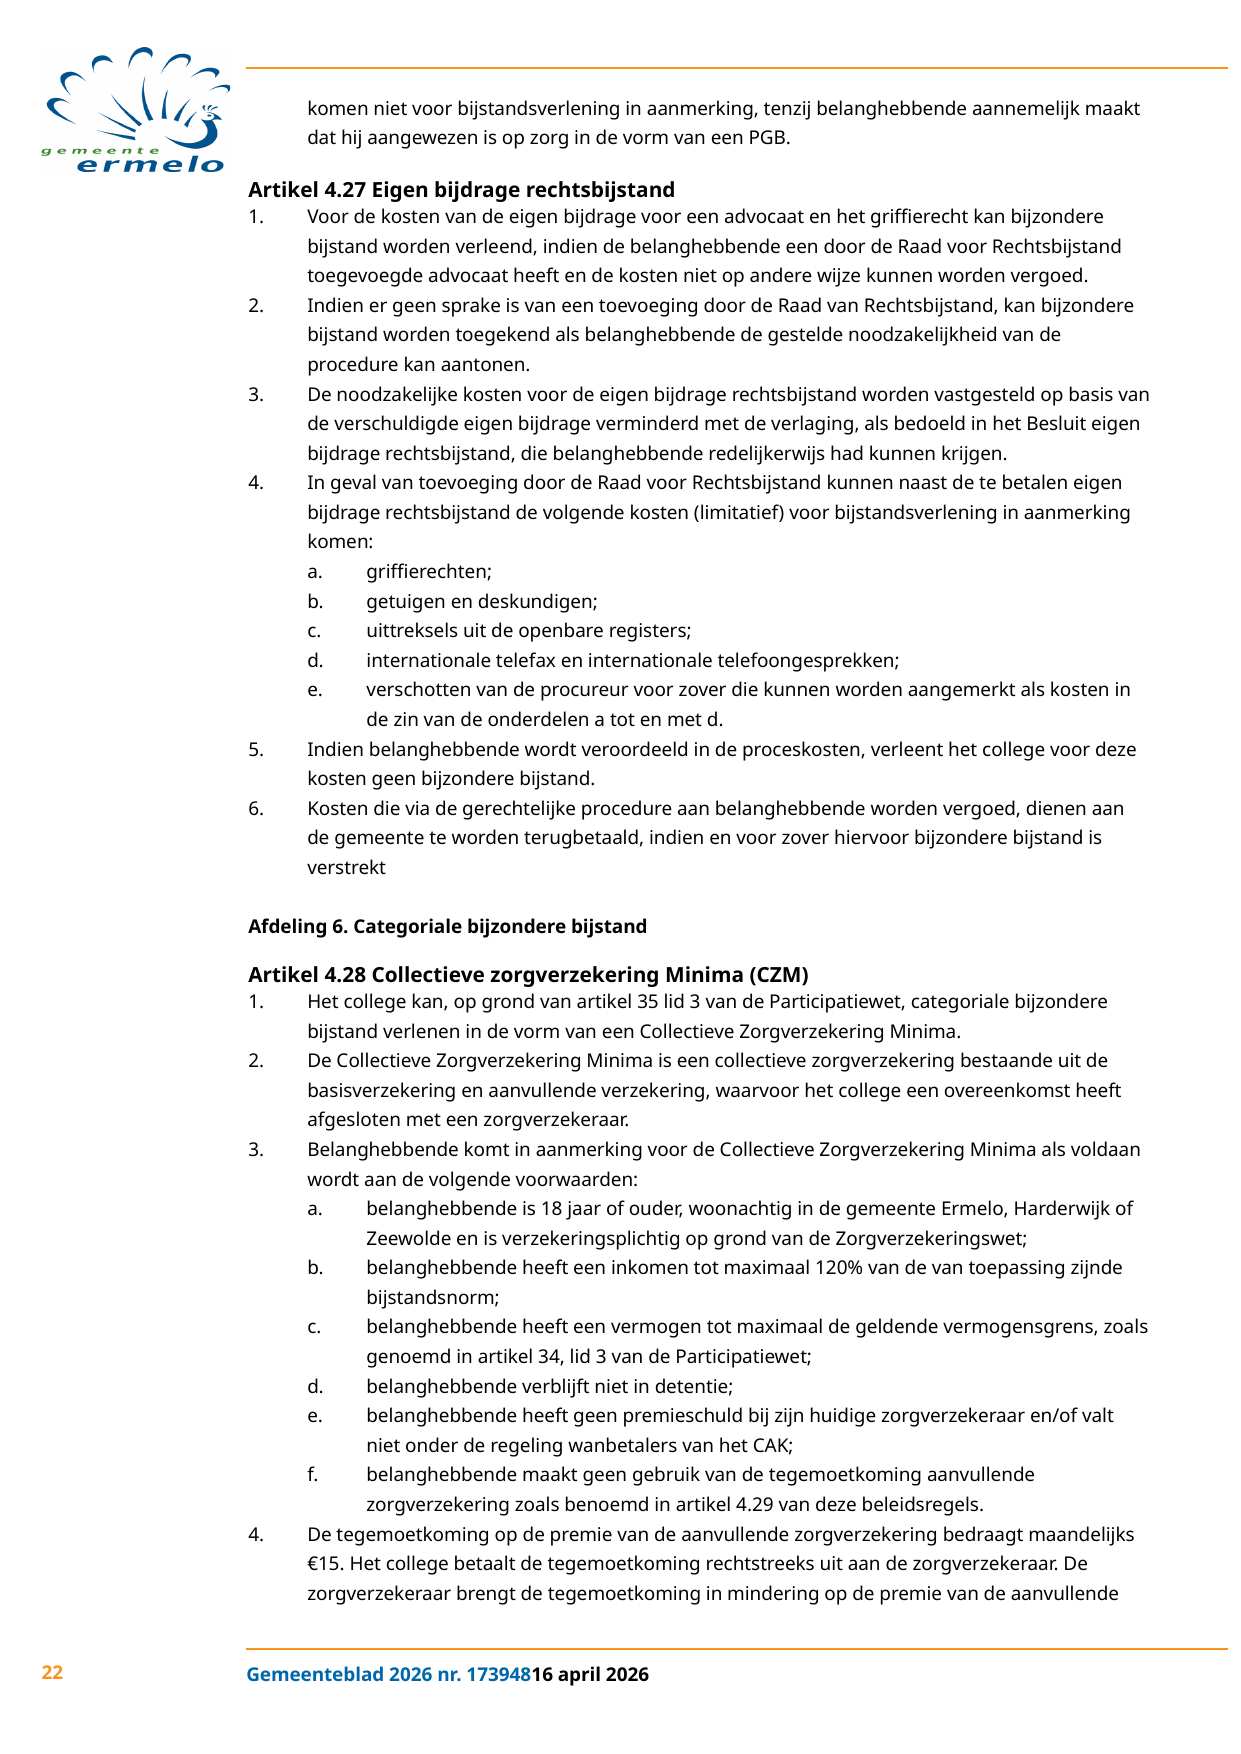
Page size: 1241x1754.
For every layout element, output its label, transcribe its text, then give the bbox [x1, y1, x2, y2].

picture [41, 47, 231, 172]
list belanghebbende verblijft niet in detentie; [307, 1373, 1152, 1398]
text Artikel 4.27 Eigen bijdrage rechtsbijstand [248, 175, 1152, 203]
list Indien belanghebbende wordt veroordeeld in de proceskosten, verleent het college voor deze kosten geen bijzondere bijstand. [248, 736, 1152, 791]
list De noodzakelijke kosten voor de eigen bijdrage rechtsbijstand worden vastgesteld op basis van de verschuldigde eigen bijdrage verminderd met de verlaging, als bedoeld in het Besluit eigen bijdrage rechtsbijstand, die belanghebbende redelijkerwijs had kunnen krijgen. [248, 381, 1152, 466]
list getuigen en deskundigen; [307, 588, 1152, 613]
list In geval van toevoeging door de Raad voor Rechtsbijstand kunnen naast de te betalen eigen bijdrage rechtsbijstand de volgende kosten (limitatief) voor bijstandsverlening in aanmerking komen: [248, 469, 1152, 554]
text Artikel 4.28 Collectieve zorgverzekering Minima (CZM) [248, 960, 1152, 988]
list Voor de kosten van de eigen bijdrage voor een advocaat en het griffierecht kan bijzondere bijstand worden verleend, indien de belanghebbende een door de Raad voor Rechtsbijstand toegevoegde advocaat heeft en de kosten niet op andere wijze kunnen worden vergoed. [248, 203, 1152, 288]
list Kosten die via de gerechtelijke procedure aan belanghebbende worden vergoed, dienen aan de gemeente te worden terugbetaald, indien en voor zover hiervoor bijzondere bijstand is verstrekt [248, 795, 1152, 880]
list Het college kan, op grond van artikel 35 lid 3 van de Participatiewet, categoriale bijzondere bijstand verlenen in de vorm van een Collectieve Zorgverzekering Minima. [248, 988, 1152, 1043]
list Belanghebbende komt in aanmerking voor de Collectieve Zorgverzekering Minima als voldaan wordt aan de volgende voorwaarden: [248, 1136, 1152, 1191]
list belanghebbende heeft geen premieschuld bij zijn huidige zorgverzekeraar en/of valt niet onder de regeling wanbetalers van het CAK; [307, 1402, 1152, 1458]
list belanghebbende heeft een inkomen tot maximaal 120% van de van toepassing zijnde bijstandsnorm; [307, 1254, 1152, 1310]
list belanghebbende heeft een vermogen tot maximaal de geldende vermogensgrens, zoals genoemd in artikel 34, lid 3 van de Participatiewet; [307, 1314, 1152, 1369]
list verschotten van de procureur voor zover die kunnen worden aangemerkt als kosten in de zin van de onderdelen a tot en met d. [307, 677, 1152, 732]
list belanghebbende is 18 jaar of ouder, woonachtig in de gemeente Ermelo, Harderwijk of Zeewolde en is verzekeringsplichtig op grond van de Zorgverzekeringswet; [307, 1195, 1152, 1251]
text Afdeling 6. Categoriale bijzondere bijstand [248, 913, 1152, 939]
list De Collectieve Zorgverzekering Minima is een collectieve zorgverzekering bestaande uit de basisverzekering en aanvullende verzekering, waarvoor het college een overeenkomst heeft afgesloten met een zorgverzekeraar. [248, 1047, 1152, 1132]
list internationale telefax en internationale telefoongesprekken; [307, 647, 1152, 673]
list griffierechten; [307, 558, 1152, 584]
list belanghebbende maakt geen gebruik van de tegemoetkoming aanvullende zorgverzekering zoals benoemd in artikel 4.29 van deze beleidsregels. [307, 1462, 1152, 1517]
list uittreksels uit de openbare registers; [307, 617, 1152, 643]
list komen niet voor bijstandsverlening in aanmerking, tenzij belanghebbende aannemelijk maakt dat hij aangewezen is op zorg in de vorm van een PGB. [248, 95, 1152, 150]
list Indien er geen sprake is van een toevoeging door de Raad van Rechtsbijstand, kan bijzondere bijstand worden toegekend als belanghebbende de gestelde noodzakelijkheid van de procedure kan aantonen. [248, 292, 1152, 377]
list De tegemoetkoming op de premie van de aanvullende zorgverzekering bedraagt maandelijks €15. Het college betaalt de tegemoetkoming rechtstreeks uit aan de zorgverzekeraar. De zorgverzekeraar brengt de tegemoetkoming in mindering op de premie van de aanvullende [248, 1521, 1152, 1606]
